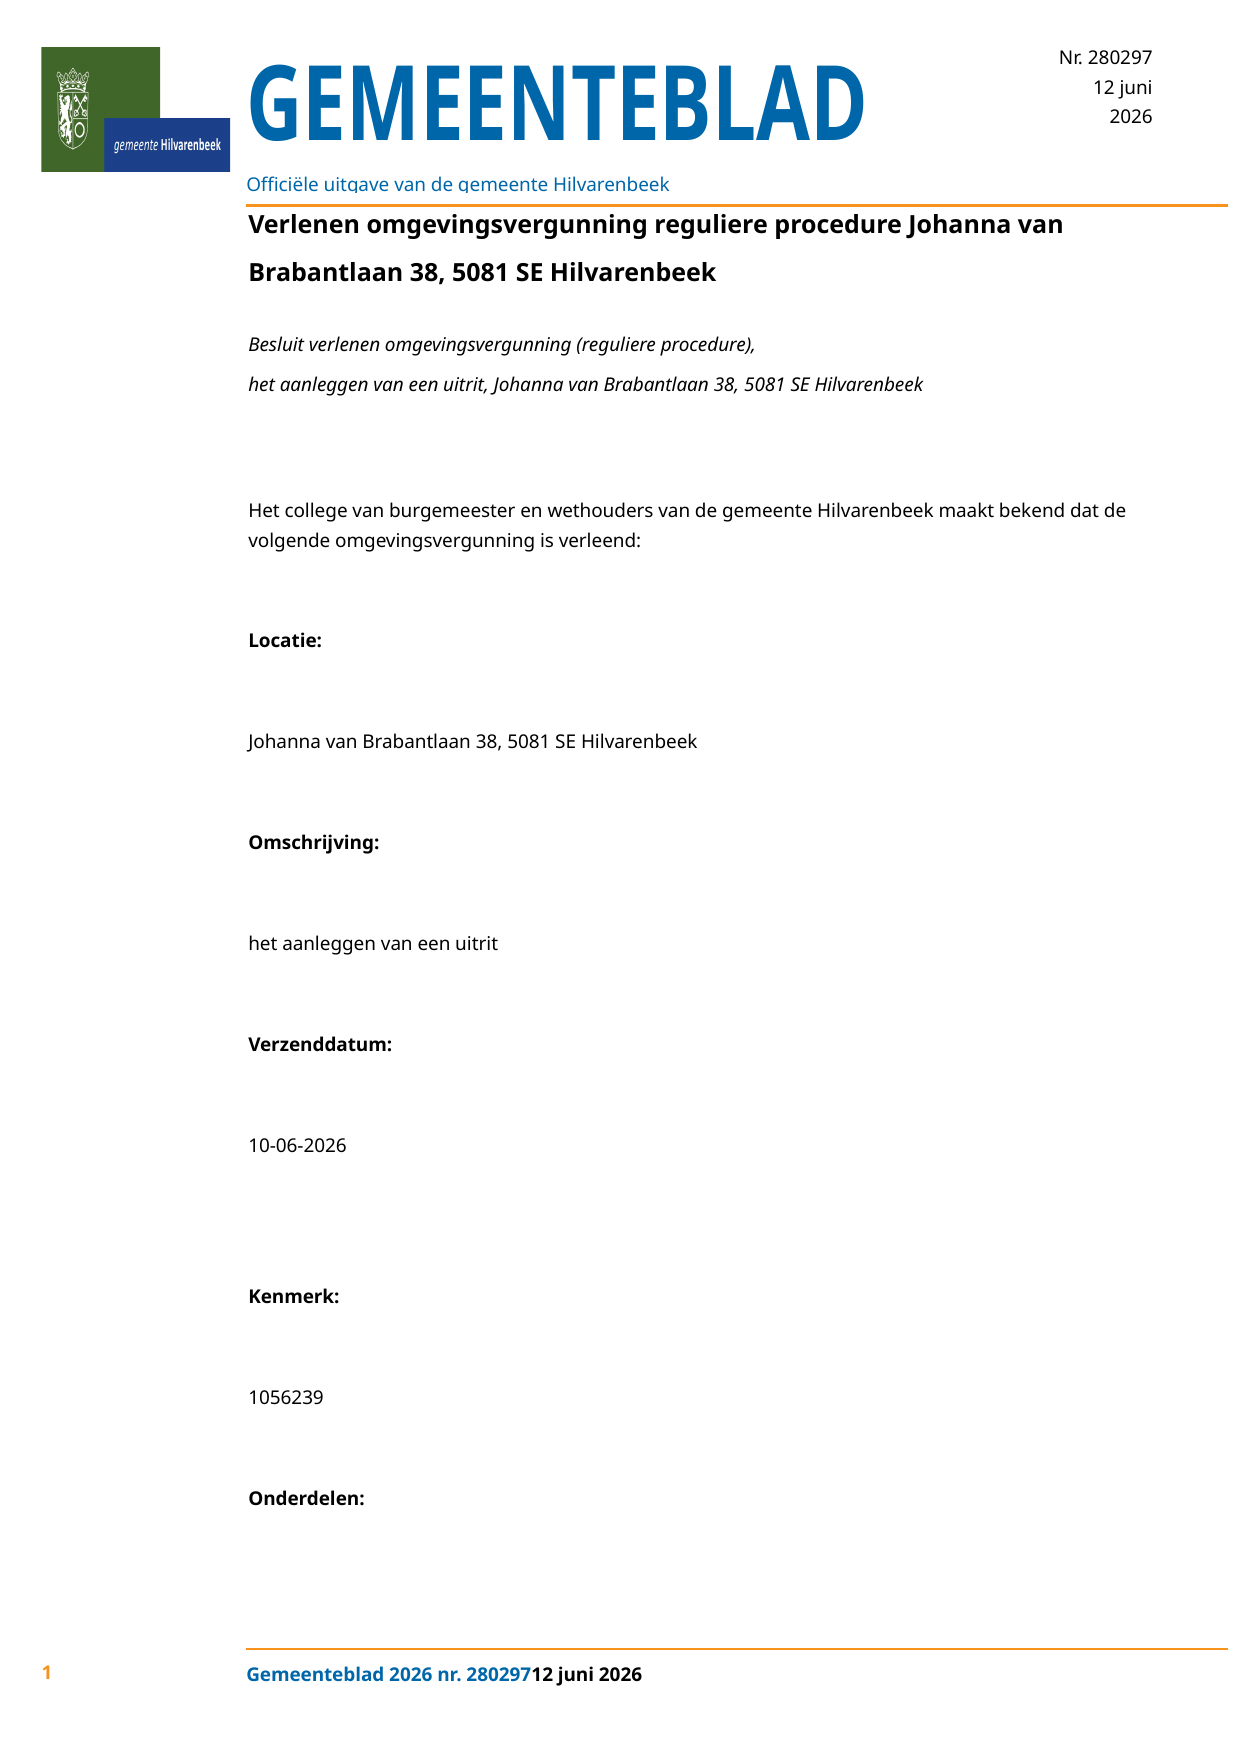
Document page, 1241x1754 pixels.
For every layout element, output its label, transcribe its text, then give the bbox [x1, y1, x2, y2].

text Het college van burgemeester en wethouders van de gemeente Hilvarenbeek maakt bekend dat de volgende omgevingsvergunning is verleend: [248, 497, 1152, 553]
text Besluit verlenen omgevingsvergunning (reguliere procedure), [248, 331, 1152, 357]
text 1056239 [248, 1384, 1152, 1410]
text Omschrijving: [248, 829, 1152, 855]
picture [41, 47, 231, 172]
text Locatie: [248, 628, 1152, 653]
text Kenmerk: [248, 1283, 1152, 1309]
text het aanleggen van een uitrit, Johanna van Brabantlaan 38, 5081 SE Hilvarenbeek [248, 371, 1152, 396]
text 10-06-2026 [248, 1132, 1152, 1158]
text Johanna van Brabantlaan 38, 5081 SE Hilvarenbeek [248, 728, 1152, 754]
text Verlenen omgevingsvergunning reguliere procedure Johanna van Brabantlaan 38, 5081 SE Hilvarenbeek [248, 207, 1152, 288]
text het aanleggen van een uitrit [248, 930, 1152, 956]
text Verzenddatum: [248, 1031, 1152, 1057]
text Onderdelen: [248, 1485, 1152, 1511]
